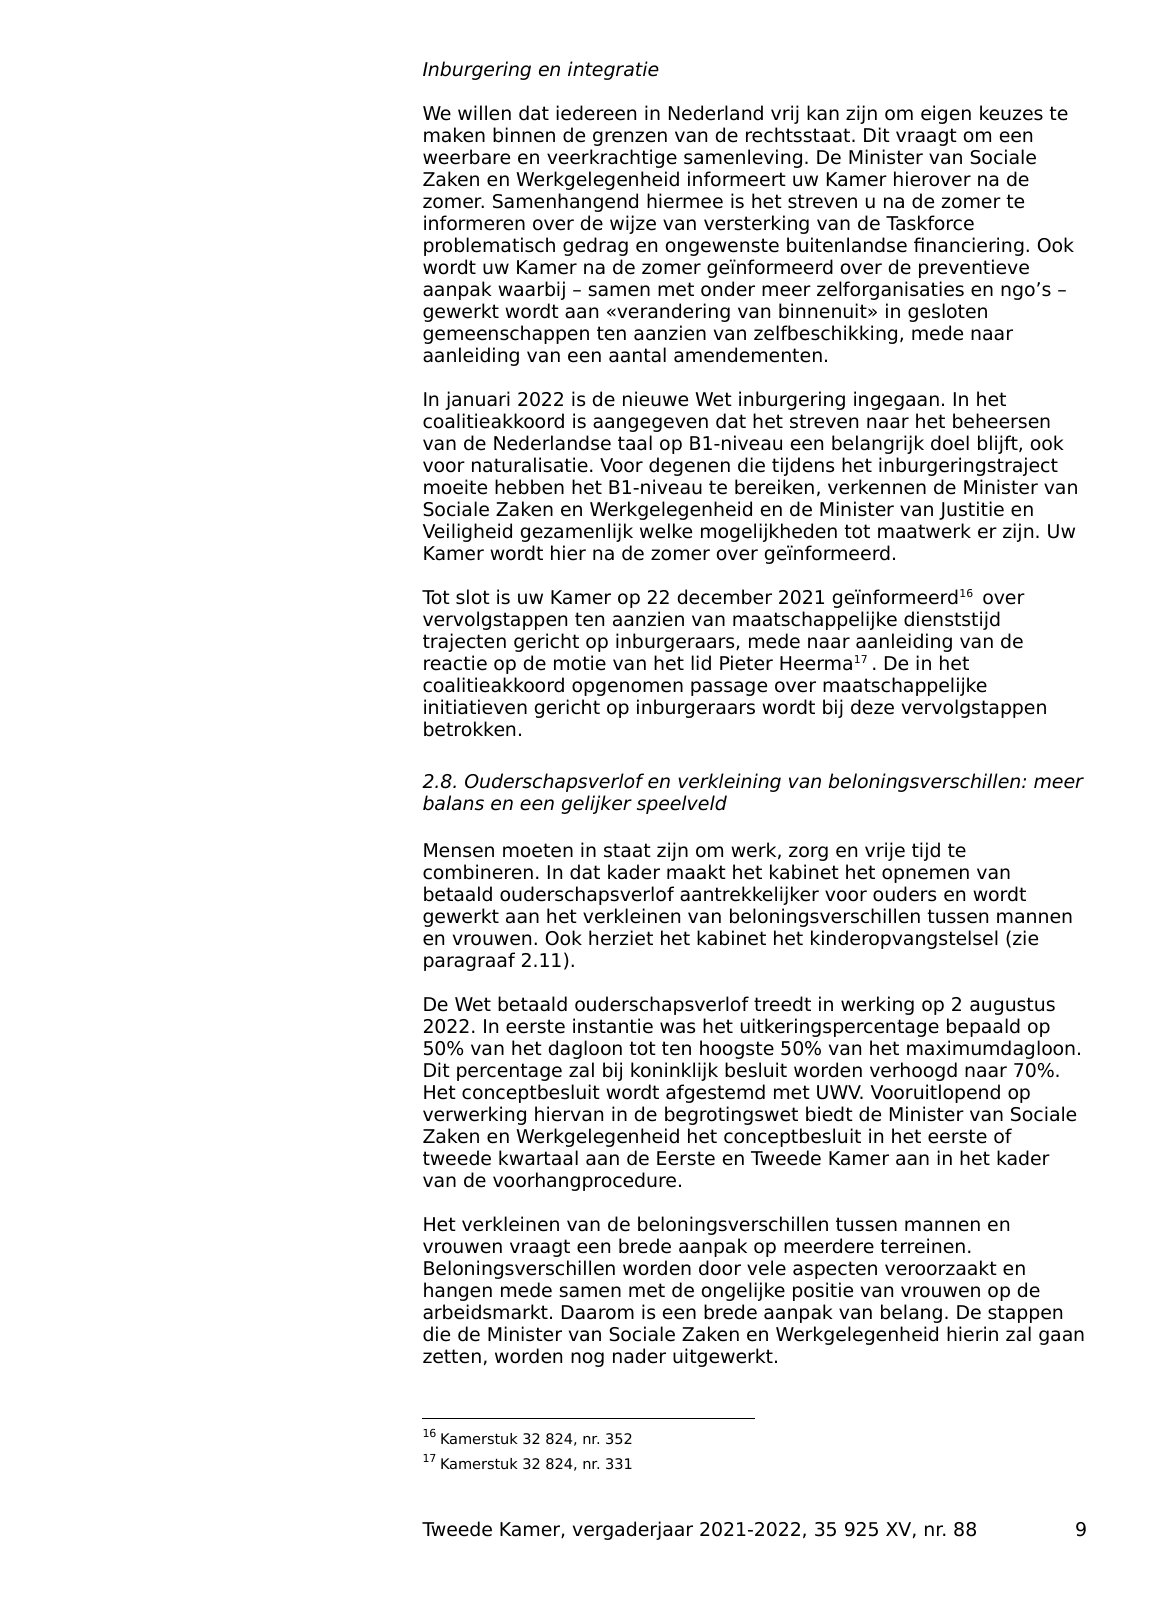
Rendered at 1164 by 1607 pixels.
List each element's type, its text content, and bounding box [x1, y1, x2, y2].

text Kamerstuk 32 824, nr. 331 [422, 1452, 1087, 1474]
subtitle Inburgering en integratie [422, 59, 1087, 81]
text Tot slot is uw Kamer op 22 december 2021 geïnformeerd over vervolgstappen ten aanzien van maatschappelijke dienststijd trajecten gericht op inburgeraars, mede naar aanleiding van de reactie op de motie van het lid Pieter Heerma. De in het coalitieakkoord opgenomen passage over maatschappelijke initiatieven gericht op inburgeraars wordt bij deze vervolgstappen betrokken. [422, 587, 1087, 741]
text We willen dat iedereen in Nederland vrij kan zijn om eigen keuzes te maken binnen de grenzen van de rechtsstaat. Dit vraagt om een weerbare en veerkrachtige samenleving. De Minister van Sociale Zaken en Werkgelegenheid informeert uw Kamer hierover na de zomer. Samenhangend hiermee is het streven u na de zomer te informeren over de wijze van versterking van de Taskforce problematisch gedrag en ongewenste buitenlandse financiering. Ook wordt uw Kamer na de zomer geïnformeerd over de preventieve aanpak waarbij – samen met onder meer zelforganisaties en ngo’s – gewerkt wordt aan «verandering van binnenuit» in gesloten gemeenschappen ten aanzien van zelfbeschikking, mede naar aanleiding van een aantal amendementen. [422, 103, 1087, 367]
subtitle 2.8. Ouderschapsverlof en verkleining van beloningsverschillen: meer balans en een gelijker speelveld [422, 771, 1087, 815]
text In januari 2022 is de nieuwe Wet inburgering ingegaan. In het coalitieakkoord is aangegeven dat het streven naar het beheersen van de Nederlandse taal op B1-niveau een belangrijk doel blijft, ook voor naturalisatie. Voor degenen die tijdens het inburgeringstraject moeite hebben het B1-niveau te bereiken, verkennen de Minister van Sociale Zaken en Werkgelegenheid en de Minister van Justitie en Veiligheid gezamenlijk welke mogelijkheden tot maatwerk er zijn. Uw Kamer wordt hier na de zomer over geïnformeerd. [422, 389, 1087, 565]
text De Wet betaald ouderschapsverlof treedt in werking op 2 augustus 2022. In eerste instantie was het uitkeringspercentage bepaald op 50% van het dagloon tot ten hoogste 50% van het maximumdagloon. Dit percentage zal bij koninklijk besluit worden verhoogd naar 70%. Het conceptbesluit wordt afgestemd met UWV. Vooruitlopend op verwerking hiervan in de begrotingswet biedt de Minister van Sociale Zaken en Werkgelegenheid het conceptbesluit in het eerste of tweede kwartaal aan de Eerste en Tweede Kamer aan in het kader van de voorhangprocedure. [422, 994, 1087, 1192]
text Het verkleinen van de beloningsverschillen tussen mannen en vrouwen vraagt een brede aanpak op meerdere terreinen. Beloningsverschillen worden door vele aspecten veroorzaakt en hangen mede samen met de ongelijke positie van vrouwen op de arbeidsmarkt. Daarom is een brede aanpak van belang. De stappen die de Minister van Sociale Zaken en Werkgelegenheid hierin zal gaan zetten, worden nog nader uitgewerkt. [422, 1214, 1087, 1368]
text Kamerstuk 32 824, nr. 352 [422, 1427, 1087, 1449]
text Mensen moeten in staat zijn om werk, zorg en vrije tijd te combineren. In dat kader maakt het kabinet het opnemen van betaald ouderschapsverlof aantrekkelijker voor ouders en wordt gewerkt aan het verkleinen van beloningsverschillen tussen mannen en vrouwen. Ook herziet het kabinet het kinderopvangstelsel (zie paragraaf 2.11). [422, 840, 1087, 972]
